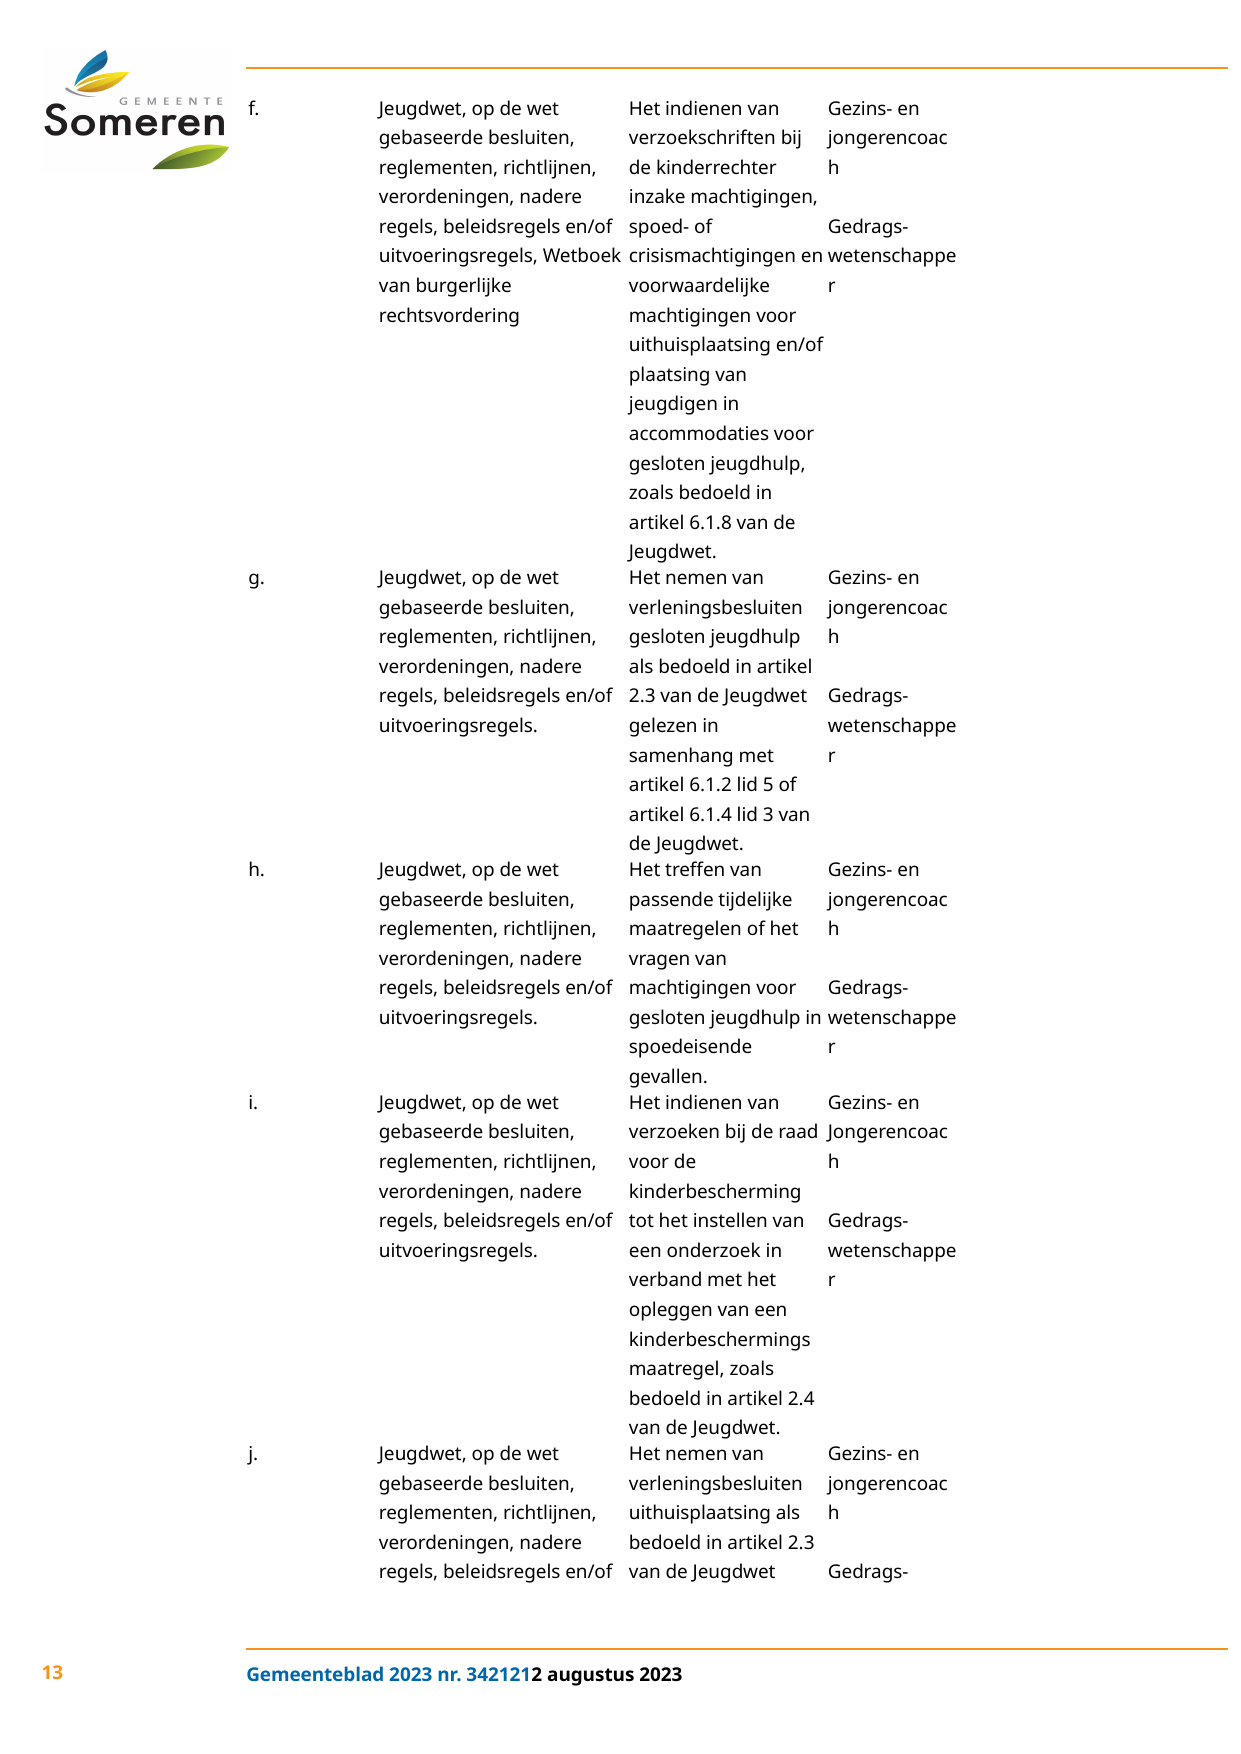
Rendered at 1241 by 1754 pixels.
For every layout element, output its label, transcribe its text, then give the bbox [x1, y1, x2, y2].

table_cell g. [248, 564, 379, 856]
table_cell Jeugdwet, op de wet gebaseerde besluiten, reglementen, richtlijnen, verordeningen, nadere regels, beleidsregels en/of [379, 1440, 629, 1584]
table_cell Jeugdwet, op de wet gebaseerde besluiten, reglementen, richtlijnen, verordeningen, nadere regels, beleidsregels en/of uitvoeringsregels, Wetboek van burgerlijke rechtsvordering [379, 95, 629, 564]
table_cell f. [248, 95, 379, 564]
table_cell j. [248, 1440, 379, 1584]
table_cell Jeugdwet, op de wet gebaseerde besluiten, reglementen, richtlijnen, verordeningen, nadere regels, beleidsregels en/of uitvoeringsregels. [379, 564, 629, 856]
table_cell Het indienen van verzoeken bij de raad voor de kinderbescherming tot het instellen van een onderzoek in verband met het opleggen van een kinderbeschermingsmaatregel, zoals bedoeld in artikel 2.4 van de Jeugdwet. [629, 1089, 828, 1440]
table_cell Het nemen van verleningsbesluiten gesloten jeugdhulp als bedoeld in artikel 2.3 van de Jeugdwet gelezen in samenhang met artikel 6.1.2 lid 5 of artikel 6.1.4 lid 3 van de Jeugdwet. [629, 564, 828, 856]
table_cell [958, 1089, 1152, 1440]
table_cell i. [248, 1089, 379, 1440]
picture [41, 47, 231, 172]
table_cell [958, 1440, 1152, 1584]
table_cell Het nemen van verleningsbesluiten uithuisplaatsing als bedoeld in artikel 2.3 van de Jeugdwet [629, 1440, 828, 1584]
table_cell Gezins- en jongerencoach Gedrags- wetenschapper [828, 564, 958, 856]
table_cell [958, 564, 1152, 856]
table_cell Jeugdwet, op de wet gebaseerde besluiten, reglementen, richtlijnen, verordeningen, nadere regels, beleidsregels en/of uitvoeringsregels. [379, 856, 629, 1089]
table_cell h. [248, 856, 379, 1089]
table_cell Het indienen van verzoekschriften bij de kinderrechter inzake machtigingen, spoed- of crisismachtigingen en voorwaardelijke machtigingen voor uithuisplaatsing en/of plaatsing van jeugdigen in accommodaties voor gesloten jeugdhulp, zoals bedoeld in artikel 6.1.8 van de Jeugdwet. [629, 95, 828, 564]
table_cell Het treffen van passende tijdelijke maatregelen of het vragen van machtigingen voor gesloten jeugdhulp in spoedeisende gevallen. [629, 856, 828, 1089]
table_cell [958, 856, 1152, 1089]
table_cell Gezins- en Jongerencoach Gedrags- wetenschapper [828, 1089, 958, 1440]
table_cell Gezins- en jongerencoach Gedrags- [828, 1440, 958, 1584]
table_cell [958, 95, 1152, 564]
table_cell Gezins- en jongerencoach Gedrags-wetenschapper [828, 95, 958, 564]
table_cell Jeugdwet, op de wet gebaseerde besluiten, reglementen, richtlijnen, verordeningen, nadere regels, beleidsregels en/of uitvoeringsregels. [379, 1089, 629, 1440]
table_cell Gezins- en jongerencoach Gedrags- wetenschapper [828, 856, 958, 1089]
